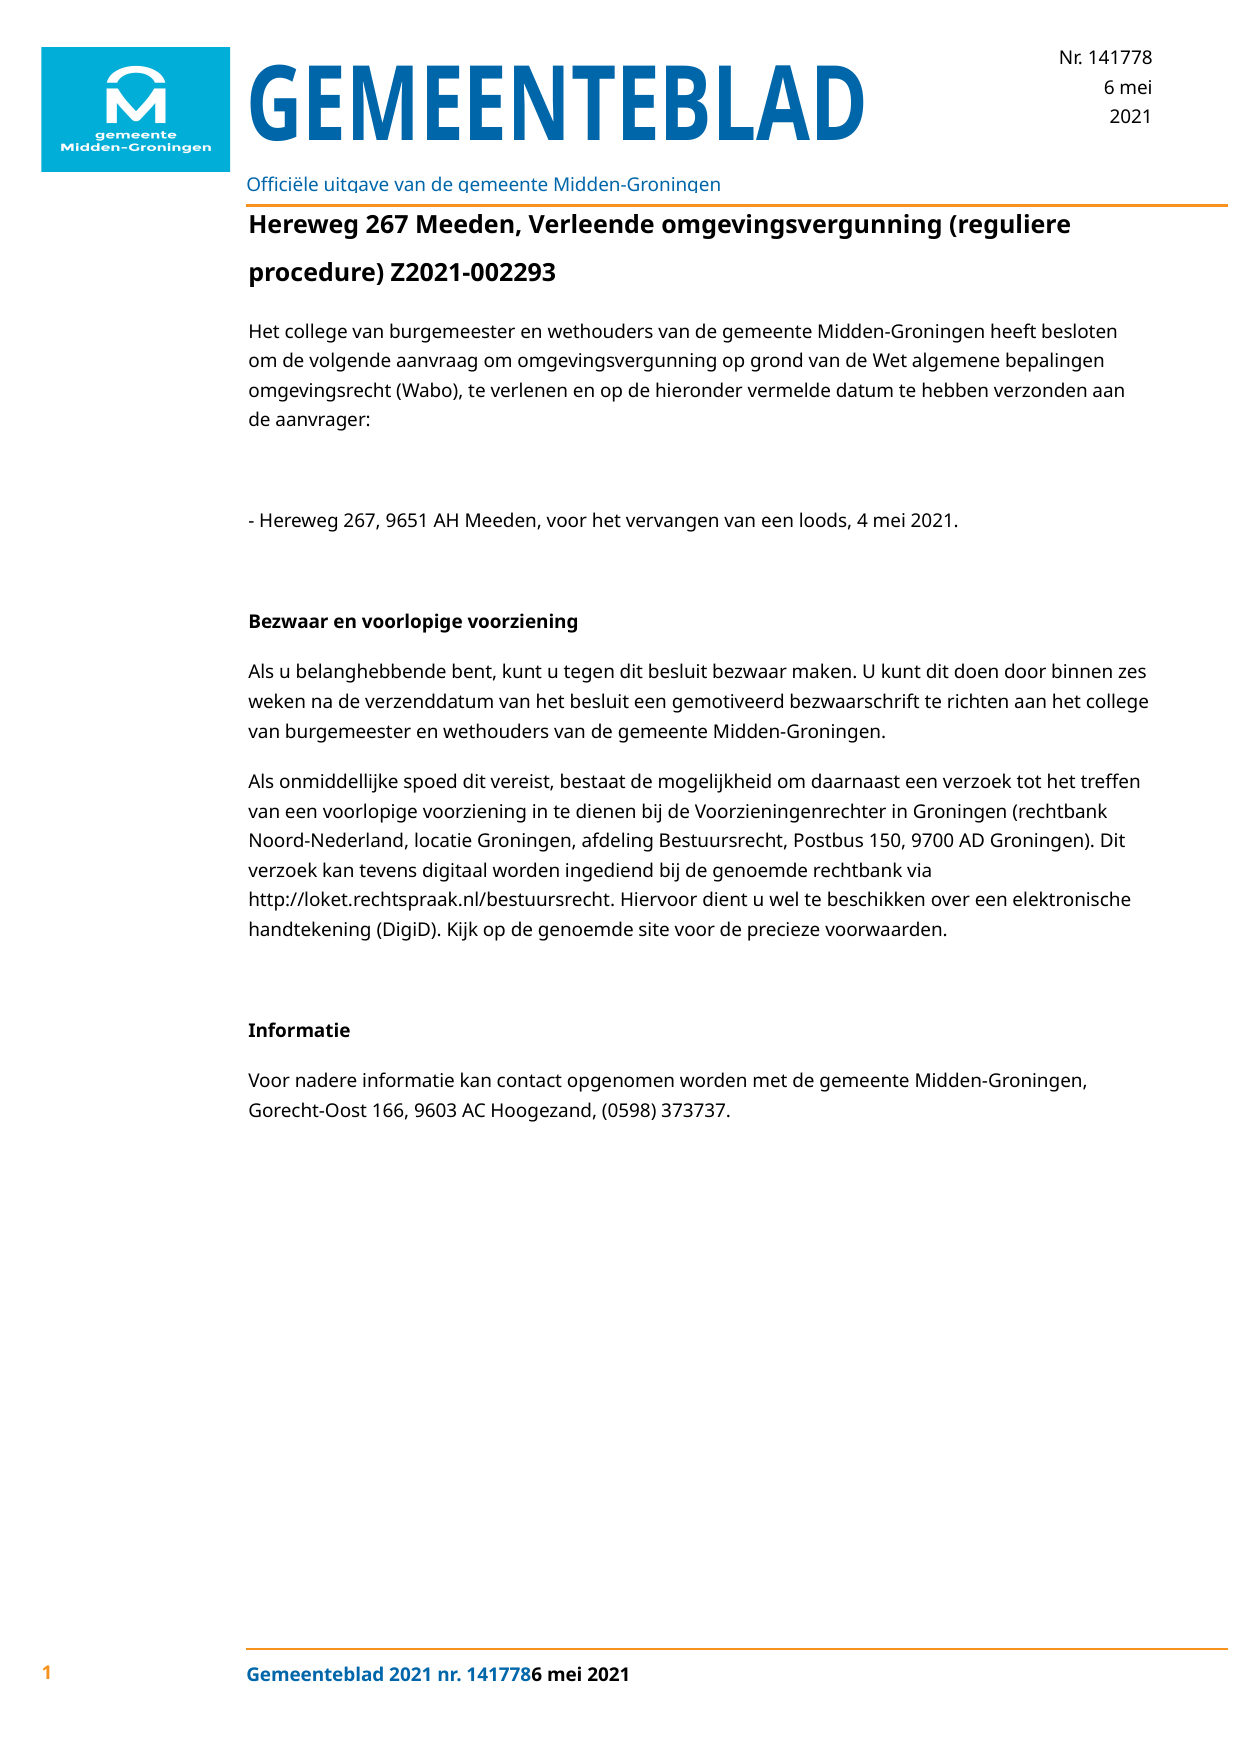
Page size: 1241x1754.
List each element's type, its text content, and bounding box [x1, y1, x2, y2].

text Hereweg 267 Meeden, Verleende omgevingsvergunning (reguliere procedure) Z2021-002293 [248, 207, 1152, 288]
text Als u belanghebbende bent, kunt u tegen dit besluit bezwaar maken. U kunt dit doen door binnen zes weken na de verzenddatum van het besluit een gemotiveerd bezwaarschrift te richten aan het college van burgemeester en wethouders van de gemeente Midden-Groningen. [248, 659, 1152, 744]
text - Hereweg 267, 9651 AH Meeden, voor het vervangen van een loods, 4 mei 2021. [248, 507, 1152, 533]
picture [107, 89, 165, 122]
text Het college van burgemeester en wethouders van de gemeente Midden-Groningen heeft besloten om de volgende aanvraag om omgevingsvergunning op grond van de Wet algemene bepalingen omgevingsrecht (Wabo), te verlenen en op de hieronder vermelde datum te hebben verzonden aan de aanvrager: [248, 318, 1152, 432]
text Informatie [248, 1017, 1152, 1043]
text Voor nadere informatie kan contact opgenomen worden met de gemeente Midden-Groningen, Gorecht-Oost 166, 9603 AC Hoogezand, (0598) 373737. [248, 1067, 1152, 1123]
picture [184, 146, 190, 153]
picture [108, 66, 164, 82]
text Bezwaar en voorlopige voorziening [248, 608, 1152, 634]
text Als onmiddellijke spoed dit vereist, bestaat de mogelijkheid om daarnaast een verzoek tot het treffen van een voorlopige voorziening in te dienen bij de Voorzieningenrechter in Groningen (rechtbank Noord-Nederland, locatie Groningen, afdeling Bestuursrecht, Postbus 150, 9700 AD Groningen). Dit verzoek kan tevens digitaal worden ingediend bij de genoemde rechtbank via http://loket.rechtspraak.nl/bestuursrecht. Hiervoor dient u wel te beschikken over een elektronische handtekening (DigiD). Kijk op de genoemde site voor de precieze voorwaarden. [248, 768, 1152, 942]
